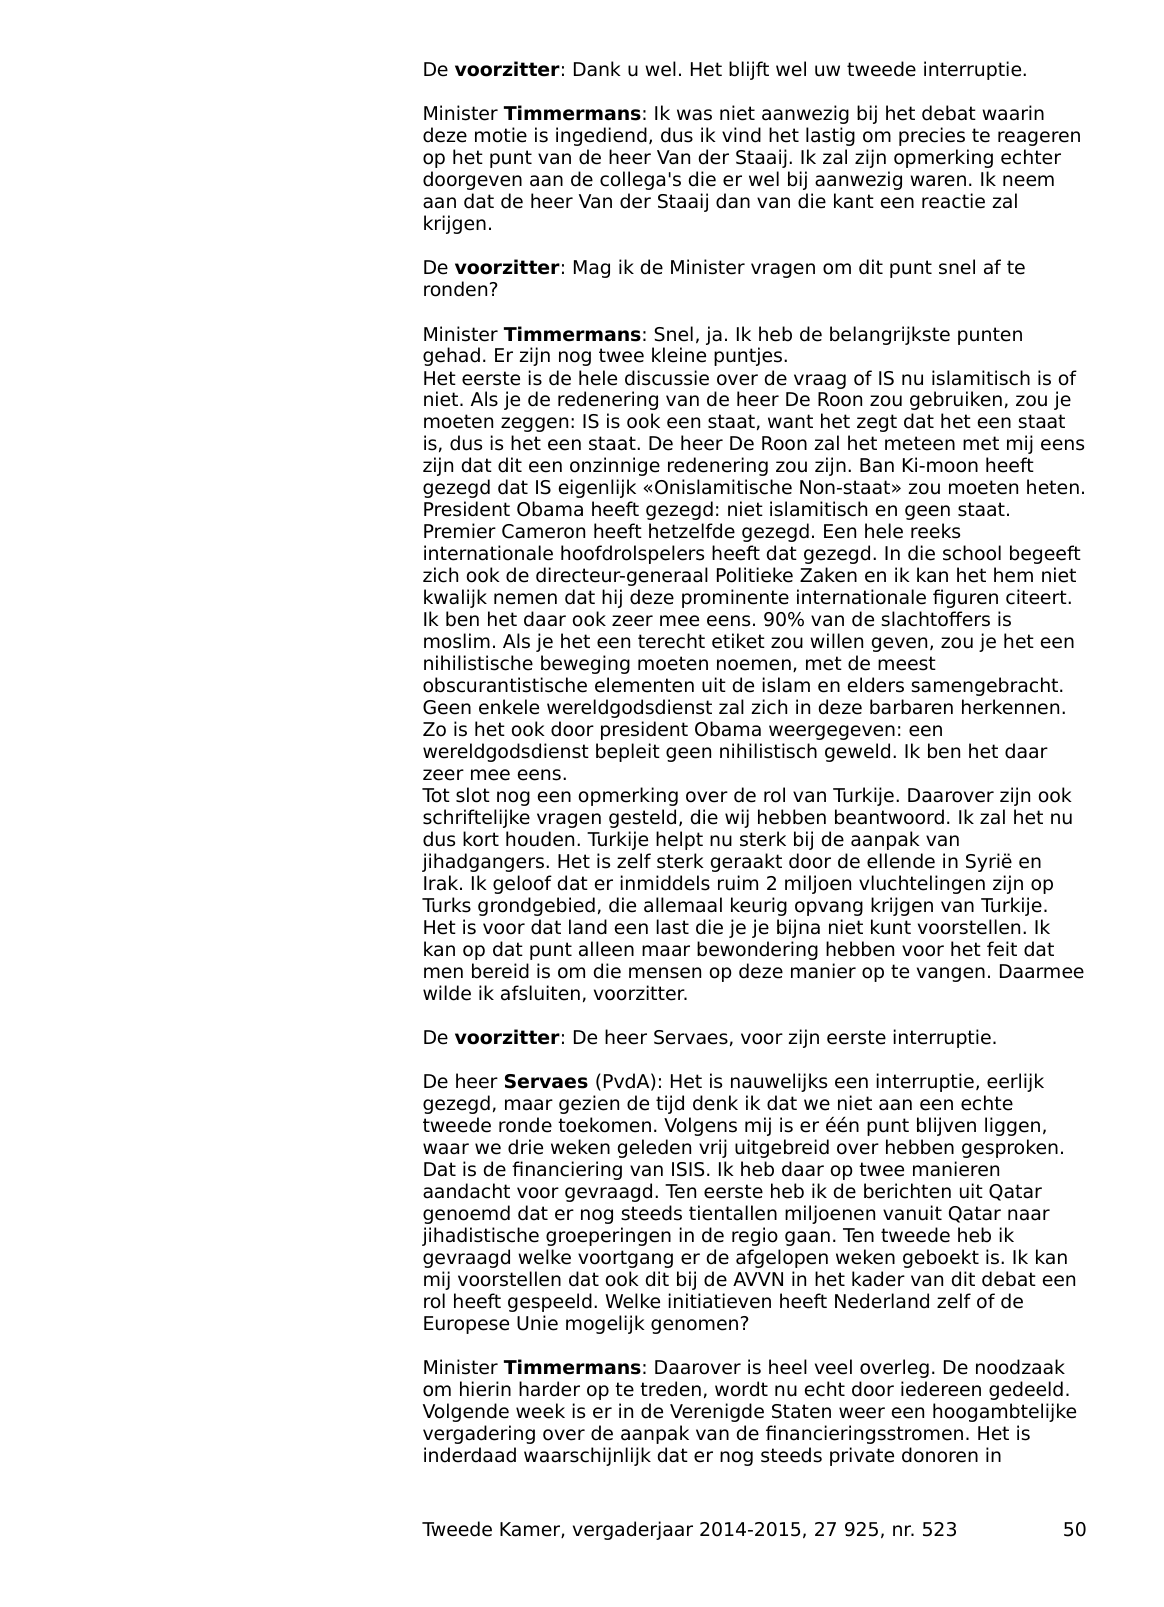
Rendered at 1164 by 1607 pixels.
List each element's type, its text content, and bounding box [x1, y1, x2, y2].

text De voorzitter: Mag ik de Minister vragen om dit punt snel af te ronden? [422, 257, 1087, 301]
text De voorzitter: Dank u wel. Het blijft wel uw tweede interruptie. [422, 59, 1087, 81]
text Minister Timmermans: Ik was niet aanwezig bij het debat waarin deze motie is ingediend, dus ik vind het lastig om precies te reageren op het punt van de heer Van der Staaij. Ik zal zijn opmerking echter doorgeven aan de collega's die er wel bij aanwezig waren. Ik neem aan dat de heer Van der Staaij dan van die kant een reactie zal krijgen. [422, 103, 1087, 235]
text De heer Servaes (PvdA): Het is nauwelijks een interruptie, eerlijk gezegd, maar gezien de tijd denk ik dat we niet aan een echte tweede ronde toekomen. Volgens mij is er één punt blijven liggen, waar we drie weken geleden vrij uitgebreid over hebben gesproken. Dat is de financiering van ISIS. Ik heb daar op twee manieren aandacht voor gevraagd. Ten eerste heb ik de berichten uit Qatar genoemd dat er nog steeds tientallen miljoenen vanuit Qatar naar jihadistische groeperingen in de regio gaan. Ten tweede heb ik gevraagd welke voortgang er de afgelopen weken geboekt is. Ik kan mij voorstellen dat ook dit bij de AVVN in het kader van dit debat een rol heeft gespeeld. Welke initiatieven heeft Nederland zelf of de Europese Unie mogelijk genomen? [422, 1071, 1087, 1335]
text Het eerste is de hele discussie over de vraag of IS nu islamitisch is of niet. Als je de redenering van de heer De Roon zou gebruiken, zou je moeten zeggen: IS is ook een staat, want het zegt dat het een staat is, dus is het een staat. De heer De Roon zal het meteen met mij eens zijn dat dit een onzinnige redenering zou zijn. Ban Ki-moon heeft gezegd dat IS eigenlijk «Onislamitische Non-staat» zou moeten heten. President Obama heeft gezegd: niet islamitisch en geen staat. Premier Cameron heeft hetzelfde gezegd. Een hele reeks internationale hoofdrolspelers heeft dat gezegd. In die school begeeft zich ook de directeur-generaal Politieke Zaken en ik kan het hem niet kwalijk nemen dat hij deze prominente internationale figuren citeert. Ik ben het daar ook zeer mee eens. 90% van de slachtoffers is moslim. Als je het een terecht etiket zou willen geven, zou je het een nihilistische beweging moeten noemen, met de meest obscurantistische elementen uit de islam en elders samengebracht. Geen enkele wereldgodsdienst zal zich in deze barbaren herkennen. Zo is het ook door president Obama weergegeven: een wereldgodsdienst bepleit geen nihilistisch geweld. Ik ben het daar zeer mee eens. [422, 367, 1087, 785]
text Tot slot nog een opmerking over de rol van Turkije. Daarover zijn ook schriftelijke vragen gesteld, die wij hebben beantwoord. Ik zal het nu dus kort houden. Turkije helpt nu sterk bij de aanpak van jihadgangers. Het is zelf sterk geraakt door de ellende in Syrië en Irak. Ik geloof dat er inmiddels ruim 2 miljoen vluchtelingen zijn op Turks grondgebied, die allemaal keurig opvang krijgen van Turkije. Het is voor dat land een last die je je bijna niet kunt voorstellen. Ik kan op dat punt alleen maar bewondering hebben voor het feit dat men bereid is om die mensen op deze manier op te vangen. Daarmee wilde ik afsluiten, voorzitter. [422, 785, 1087, 1005]
text Minister Timmermans: Daarover is heel veel overleg. De noodzaak om hierin harder op te treden, wordt nu echt door iedereen gedeeld. Volgende week is er in de Verenigde Staten weer een hoogambtelijke vergadering over de aanpak van de financieringsstromen. Het is inderdaad waarschijnlijk dat er nog steeds private donoren in [422, 1357, 1087, 1467]
text Minister Timmermans: Snel, ja. Ik heb de belangrijkste punten gehad. Er zijn nog twee kleine puntjes. [422, 323, 1087, 367]
text De voorzitter: De heer Servaes, voor zijn eerste interruptie. [422, 1027, 1087, 1049]
